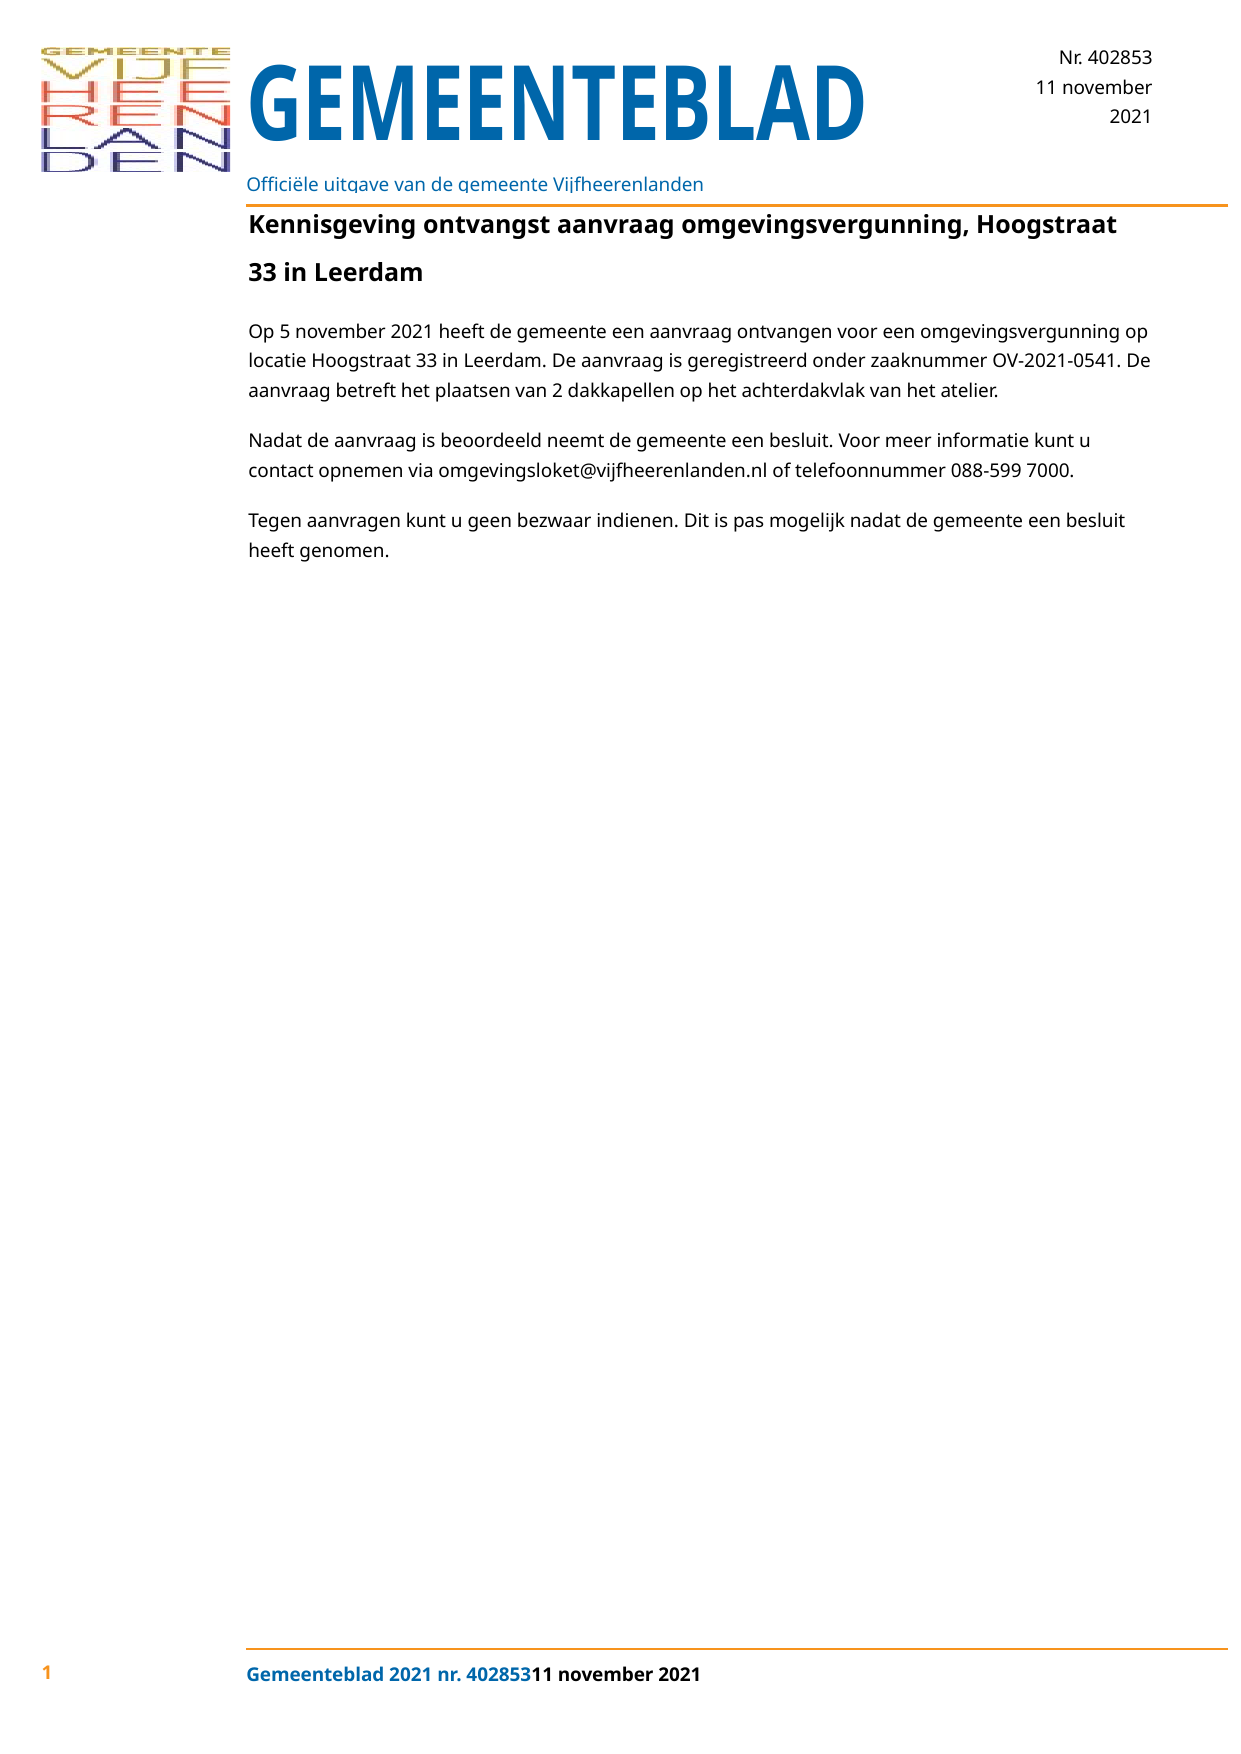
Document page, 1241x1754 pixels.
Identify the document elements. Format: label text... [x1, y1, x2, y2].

text Op 5 november 2021 heeft de gemeente een aanvraag ontvangen voor een omgevingsvergunning op locatie Hoogstraat 33 in Leerdam. De aanvraag is geregistreerd onder zaaknummer OV-2021-0541. De aanvraag betreft het plaatsen van 2 dakkapellen op het achterdakvlak van het atelier. [248, 318, 1152, 403]
text Nadat de aanvraag is beoordeeld neemt de gemeente een besluit. Voor meer informatie kunt u contact opnemen via omgevingsloket@vijfheerenlanden.nl of telefoonnummer 088-599 7000. [248, 427, 1152, 483]
text Kennisgeving ontvangst aanvraag omgevingsvergunning, Hoogstraat 33 in Leerdam [248, 207, 1152, 288]
picture [41, 47, 231, 172]
text Tegen aanvragen kunt u geen bezwaar indienen. Dit is pas mogelijk nadat de gemeente een besluit heeft genomen. [248, 507, 1152, 563]
